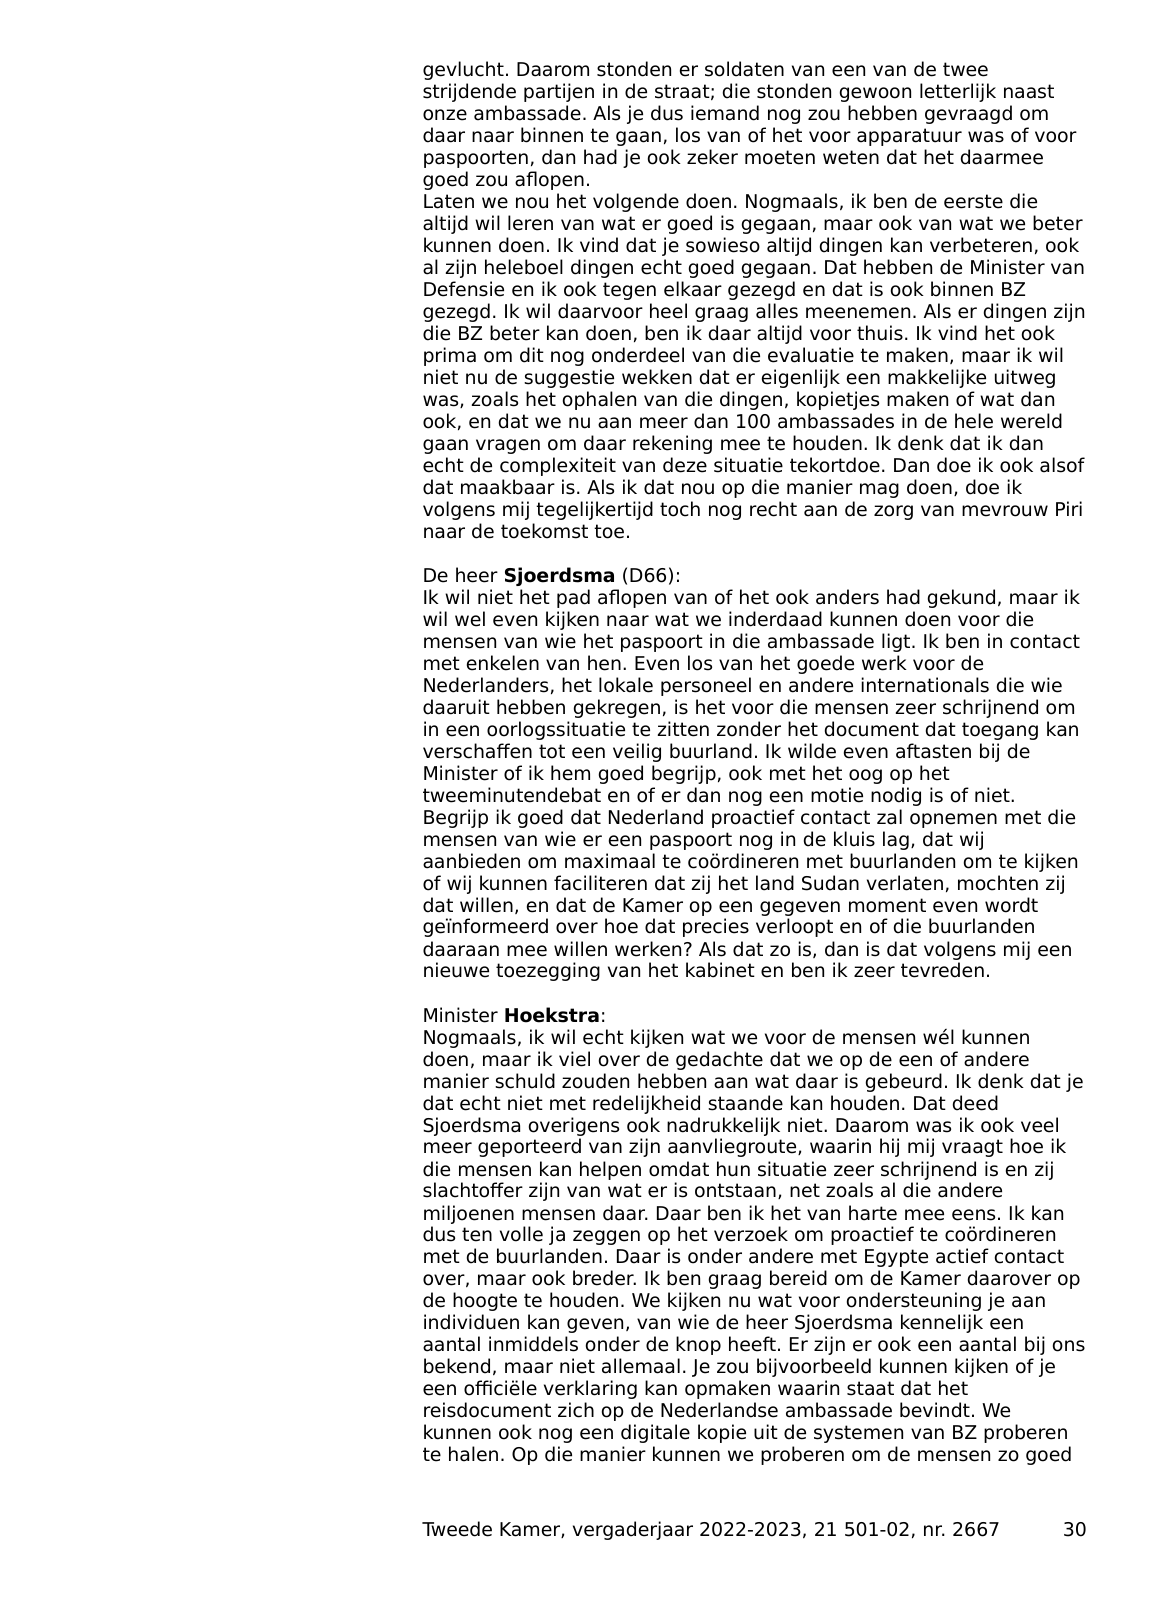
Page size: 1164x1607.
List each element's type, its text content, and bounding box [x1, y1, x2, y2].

text gevlucht. Daarom stonden er soldaten van een van de twee strijdende partijen in de straat; die stonden gewoon letterlijk naast onze ambassade. Als je dus iemand nog zou hebben gevraagd om daar naar binnen te gaan, los van of het voor apparatuur was of voor paspoorten, dan had je ook zeker moeten weten dat het daarmee goed zou aflopen. [422, 59, 1087, 191]
text Laten we nou het volgende doen. Nogmaals, ik ben de eerste die altijd wil leren van wat er goed is gegaan, maar ook van wat we beter kunnen doen. Ik vind dat je sowieso altijd dingen kan verbeteren, ook al zijn heleboel dingen echt goed gegaan. Dat hebben de Minister van Defensie en ik ook tegen elkaar gezegd en dat is ook binnen BZ gezegd. Ik wil daarvoor heel graag alles meenemen. Als er dingen zijn die BZ beter kan doen, ben ik daar altijd voor thuis. Ik vind het ook prima om dit nog onderdeel van die evaluatie te maken, maar ik wil niet nu de suggestie wekken dat er eigenlijk een makkelijke uitweg was, zoals het ophalen van die dingen, kopietjes maken of wat dan ook, en dat we nu aan meer dan 100 ambassades in de hele wereld gaan vragen om daar rekening mee te houden. Ik denk dat ik dan echt de complexiteit van deze situatie tekortdoe. Dan doe ik ook alsof dat maakbaar is. Als ik dat nou op die manier mag doen, doe ik volgens mij tegelijkertijd toch nog recht aan de zorg van mevrouw Piri naar de toekomst toe. [422, 191, 1087, 543]
text De heer Sjoerdsma (D66): [422, 565, 1087, 587]
text Ik wil niet het pad aflopen van of het ook anders had gekund, maar ik wil wel even kijken naar wat we inderdaad kunnen doen voor die mensen van wie het paspoort in die ambassade ligt. Ik ben in contact met enkelen van hen. Even los van het goede werk voor de Nederlanders, het lokale personeel en andere internationals die wie daaruit hebben gekregen, is het voor die mensen zeer schrijnend om in een oorlogssituatie te zitten zonder het document dat toegang kan verschaffen tot een veilig buurland. Ik wilde even aftasten bij de Minister of ik hem goed begrijp, ook met het oog op het tweeminutendebat en of er dan nog een motie nodig is of niet. Begrijp ik goed dat Nederland proactief contact zal opnemen met die mensen van wie er een paspoort nog in de kluis lag, dat wij aanbieden om maximaal te coördineren met buurlanden om te kijken of wij kunnen faciliteren dat zij het land Sudan verlaten, mochten zij dat willen, en dat de Kamer op een gegeven moment even wordt geïnformeerd over hoe dat precies verloopt en of die buurlanden daaraan mee willen werken? Als dat zo is, dan is dat volgens mij een nieuwe toezegging van het kabinet en ben ik zeer tevreden. [422, 587, 1087, 982]
text Nogmaals, ik wil echt kijken wat we voor de mensen wél kunnen doen, maar ik viel over de gedachte dat we op de een of andere manier schuld zouden hebben aan wat daar is gebeurd. Ik denk dat je dat echt niet met redelijkheid staande kan houden. Dat deed Sjoerdsma overigens ook nadrukkelijk niet. Daarom was ik ook veel meer geporteerd van zijn aanvliegroute, waarin hij mij vraagt hoe ik die mensen kan helpen omdat hun situatie zeer schrijnend is en zij slachtoffer zijn van wat er is ontstaan, net zoals al die andere miljoenen mensen daar. Daar ben ik het van harte mee eens. Ik kan dus ten volle ja zeggen op het verzoek om proactief te coördineren met de buurlanden. Daar is onder andere met Egypte actief contact over, maar ook breder. Ik ben graag bereid om de Kamer daarover op de hoogte te houden. We kijken nu wat voor ondersteuning je aan individuen kan geven, van wie de heer Sjoerdsma kennelijk een aantal inmiddels onder de knop heeft. Er zijn er ook een aantal bij ons bekend, maar niet allemaal. Je zou bijvoorbeeld kunnen kijken of je een officiële verklaring kan opmaken waarin staat dat het reisdocument zich op de Nederlandse ambassade bevindt. We kunnen ook nog een digitale kopie uit de systemen van BZ proberen te halen. Op die manier kunnen we proberen om de mensen zo goed [422, 1027, 1087, 1466]
text Minister Hoekstra: [422, 1004, 1087, 1027]
